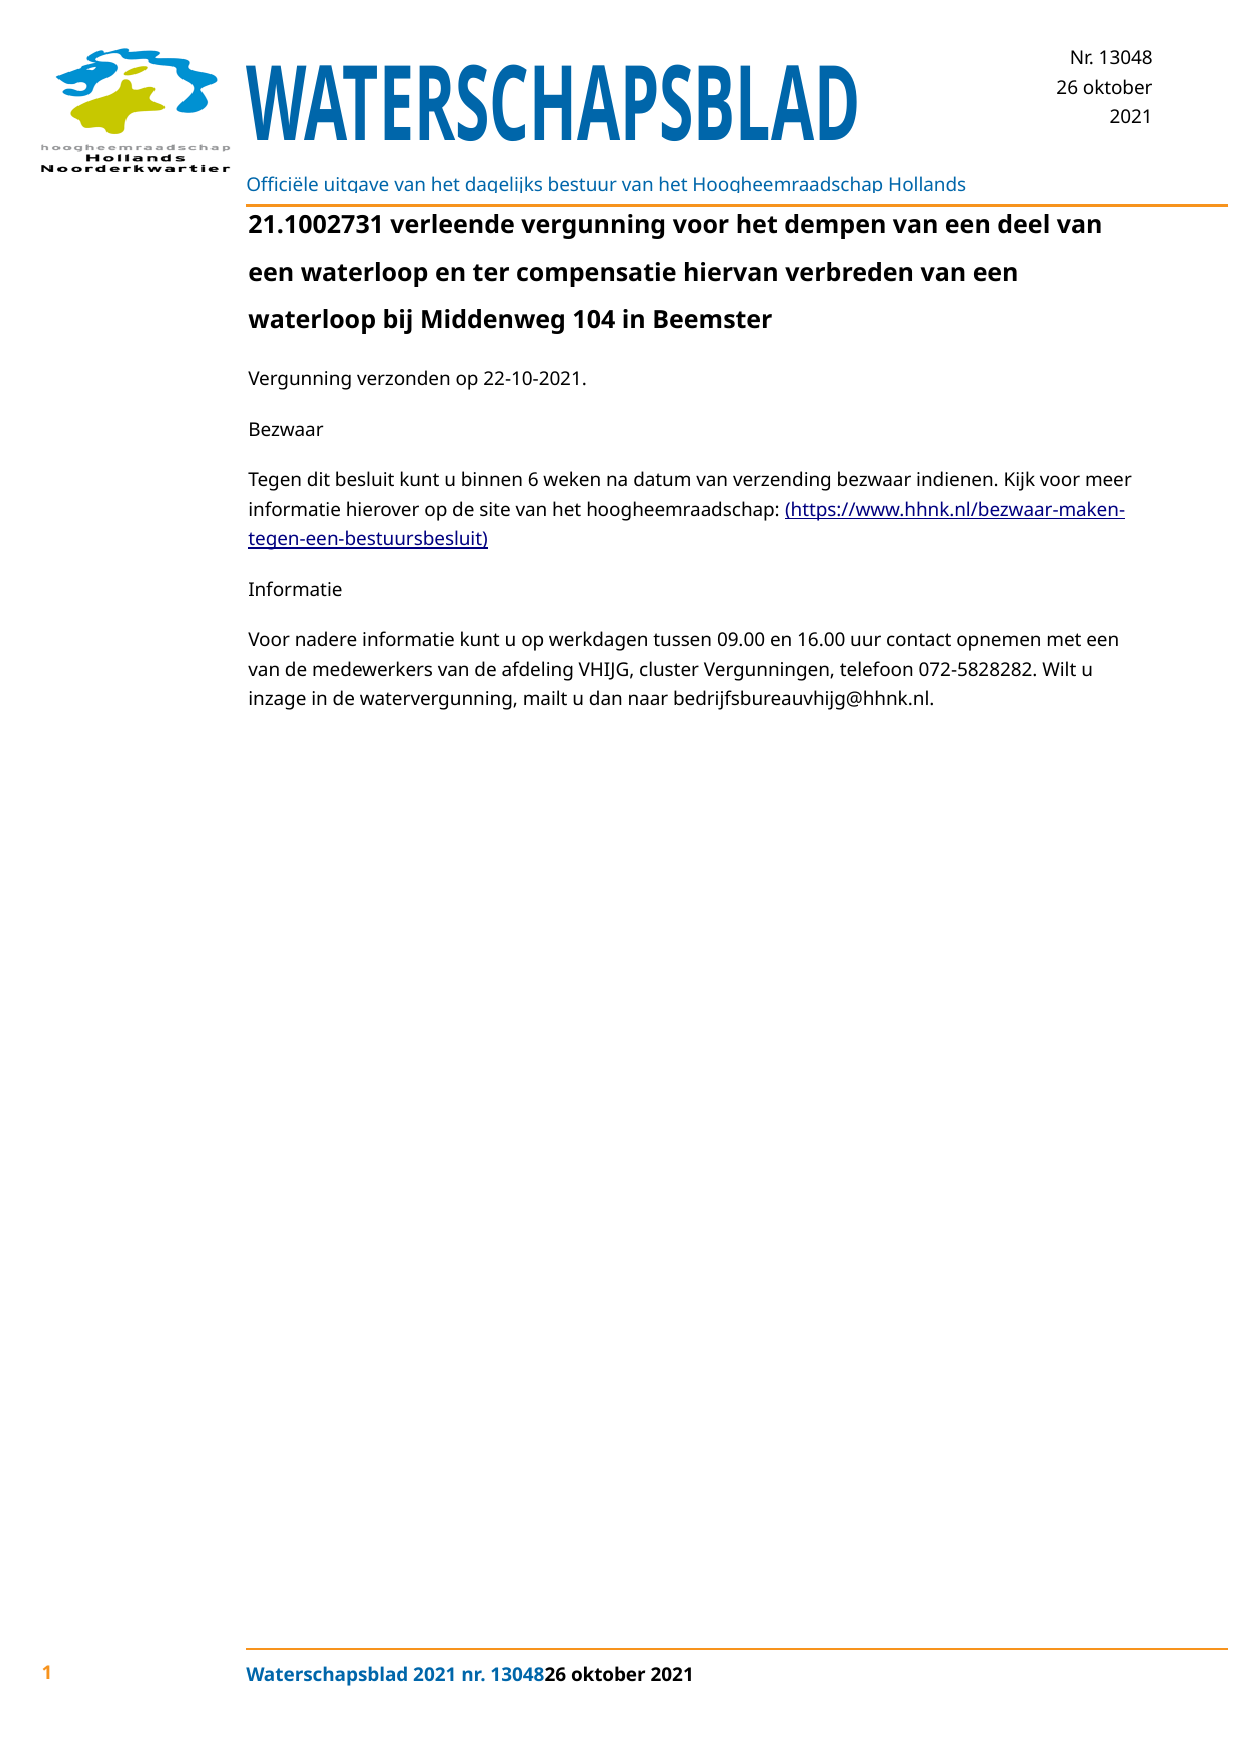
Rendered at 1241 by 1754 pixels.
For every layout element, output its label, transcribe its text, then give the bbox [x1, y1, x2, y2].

text Bezwaar [248, 416, 1152, 442]
text Voor nadere informatie kunt u op werkdagen tussen 09.00 en 16.00 uur contact opnemen met een van de medewerkers van de afdeling VHIJG, cluster Vergunningen, telefoon 072-5828282. Wilt u inzage in de watervergunning, mailt u dan naar bedrijfsbureauvhijg@hhnk.nl. [248, 626, 1152, 711]
text 21.1002731 verleende vergunning voor het dempen van een deel van een waterloop en ter compensatie hiervan verbreden van een waterloop bij Middenweg 104 in Beemster [248, 207, 1152, 336]
text Tegen dit besluit kunt u binnen 6 weken na datum van verzending bezwaar indienen. Kijk voor meer informatie hierover op de site van het hoogheemraadschap: (https://www.hhnk.nl/bezwaar-maken-tegen-een-bestuursbesluit) [248, 466, 1152, 551]
text Informatie [248, 576, 1152, 602]
text Vergunning verzonden op 22-10-2021. [248, 366, 1152, 391]
picture [41, 47, 231, 172]
